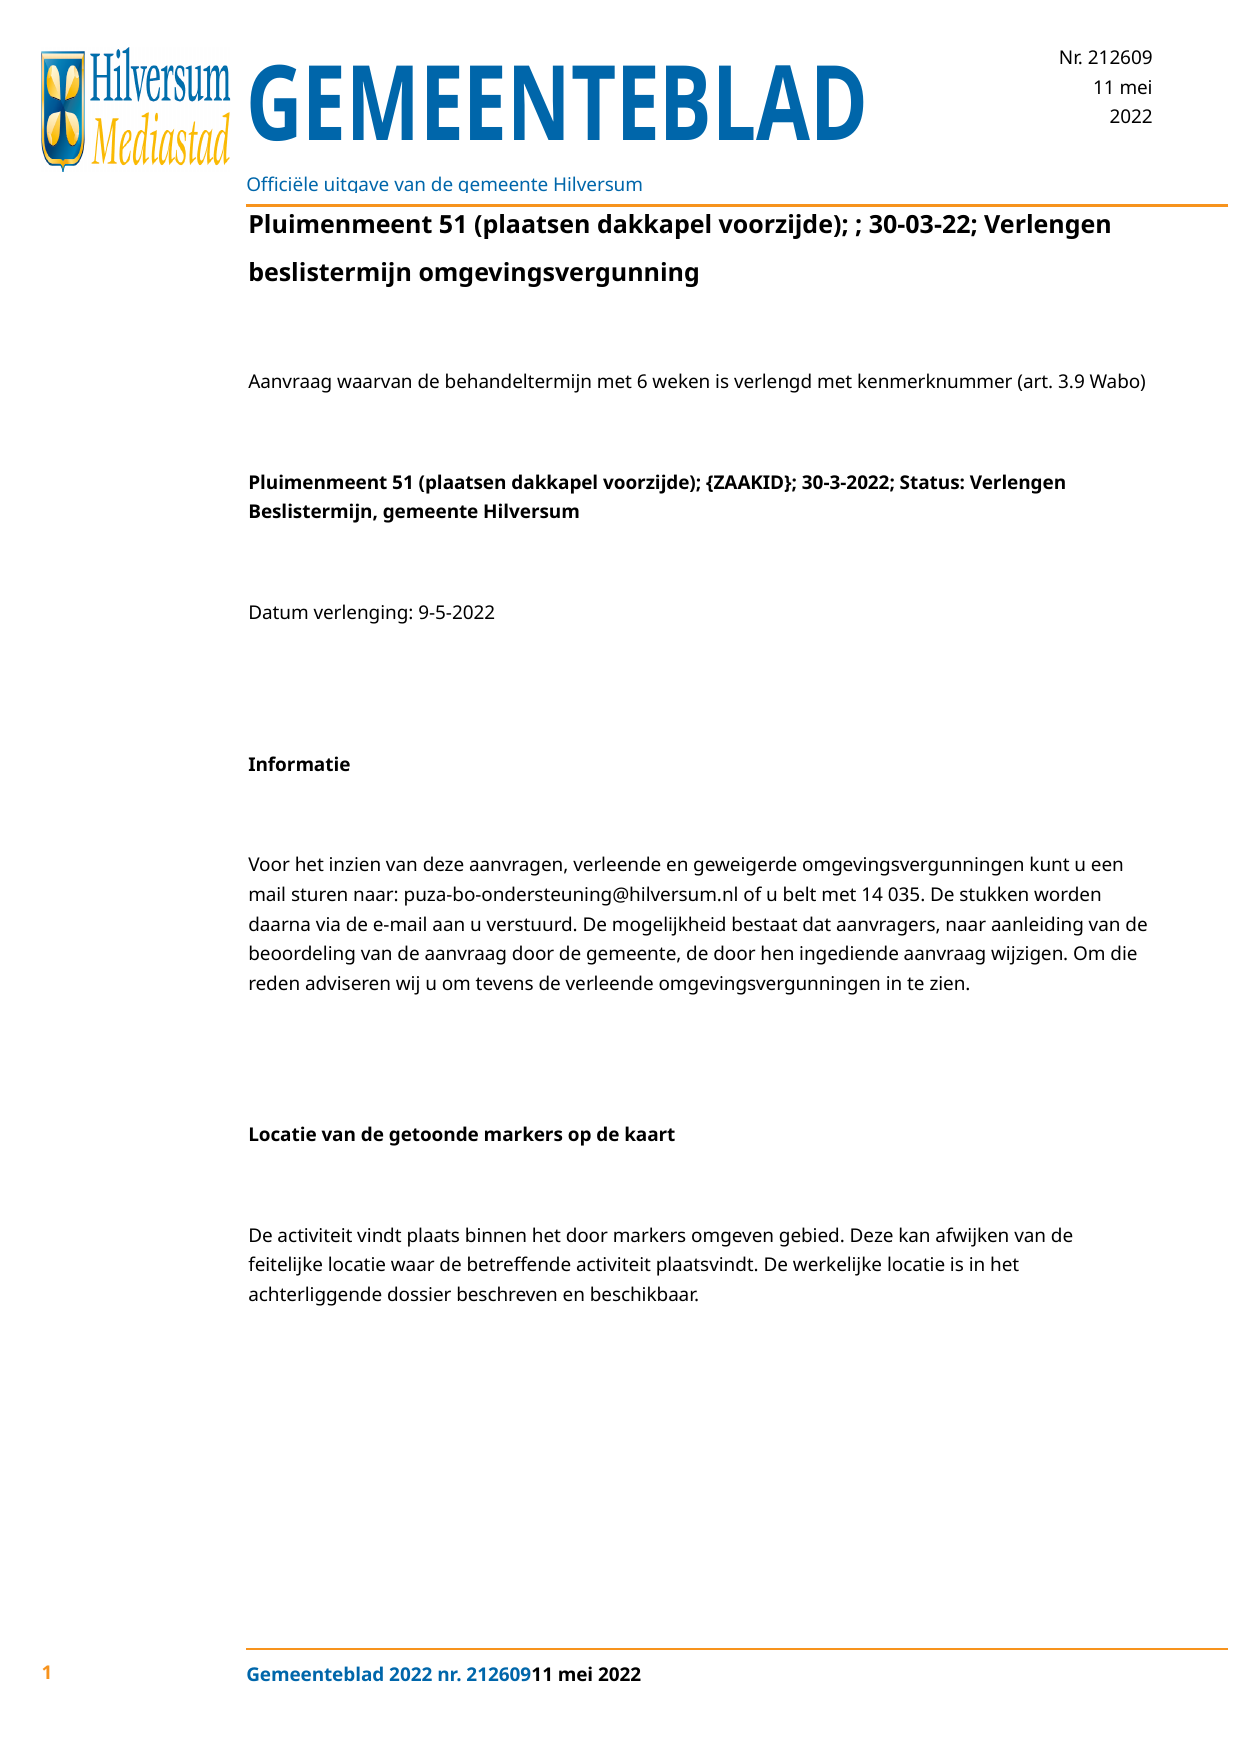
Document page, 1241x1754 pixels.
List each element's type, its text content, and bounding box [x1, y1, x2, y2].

text Informatie [248, 751, 1152, 777]
picture [41, 47, 231, 172]
text Datum verlenging: 9-5-2022 [248, 599, 1152, 625]
text Aanvraag waarvan de behandeltermijn met 6 weken is verlengd met kenmerknummer (art. 3.9 Wabo) [248, 368, 1152, 394]
text De activiteit vindt plaats binnen het door markers omgeven gebied. Deze kan afwijken van de feitelijke locatie waar de betreffende activiteit plaatsvindt. De werkelijke locatie is in het achterliggende dossier beschreven en beschikbaar. [248, 1222, 1152, 1307]
text Voor het inzien van deze aanvragen, verleende en geweigerde omgevingsvergunningen kunt u een mail sturen naar: puza-bo-ondersteuning@hilversum.nl of u belt met 14 035. De stukken worden daarna via de e-mail aan u verstuurd. De mogelijkheid bestaat dat aanvragers, naar aanleiding van de beoordeling van de aanvraag door de gemeente, de door hen ingediende aanvraag wijzigen. Om die reden adviseren wij u om tevens de verleende omgevingsvergunningen in te zien. [248, 852, 1152, 996]
text Pluimenmeent 51 (plaatsen dakkapel voorzijde); ; 30-03-22; Verlengen beslistermijn omgevingsvergunning [248, 207, 1152, 288]
text Locatie van de getoonde markers op de kaart [248, 1121, 1152, 1147]
text Pluimenmeent 51 (plaatsen dakkapel voorzijde); {ZAAKID}; 30-3-2022; Status: Verlengen Beslistermijn, gemeente Hilversum [248, 469, 1152, 524]
